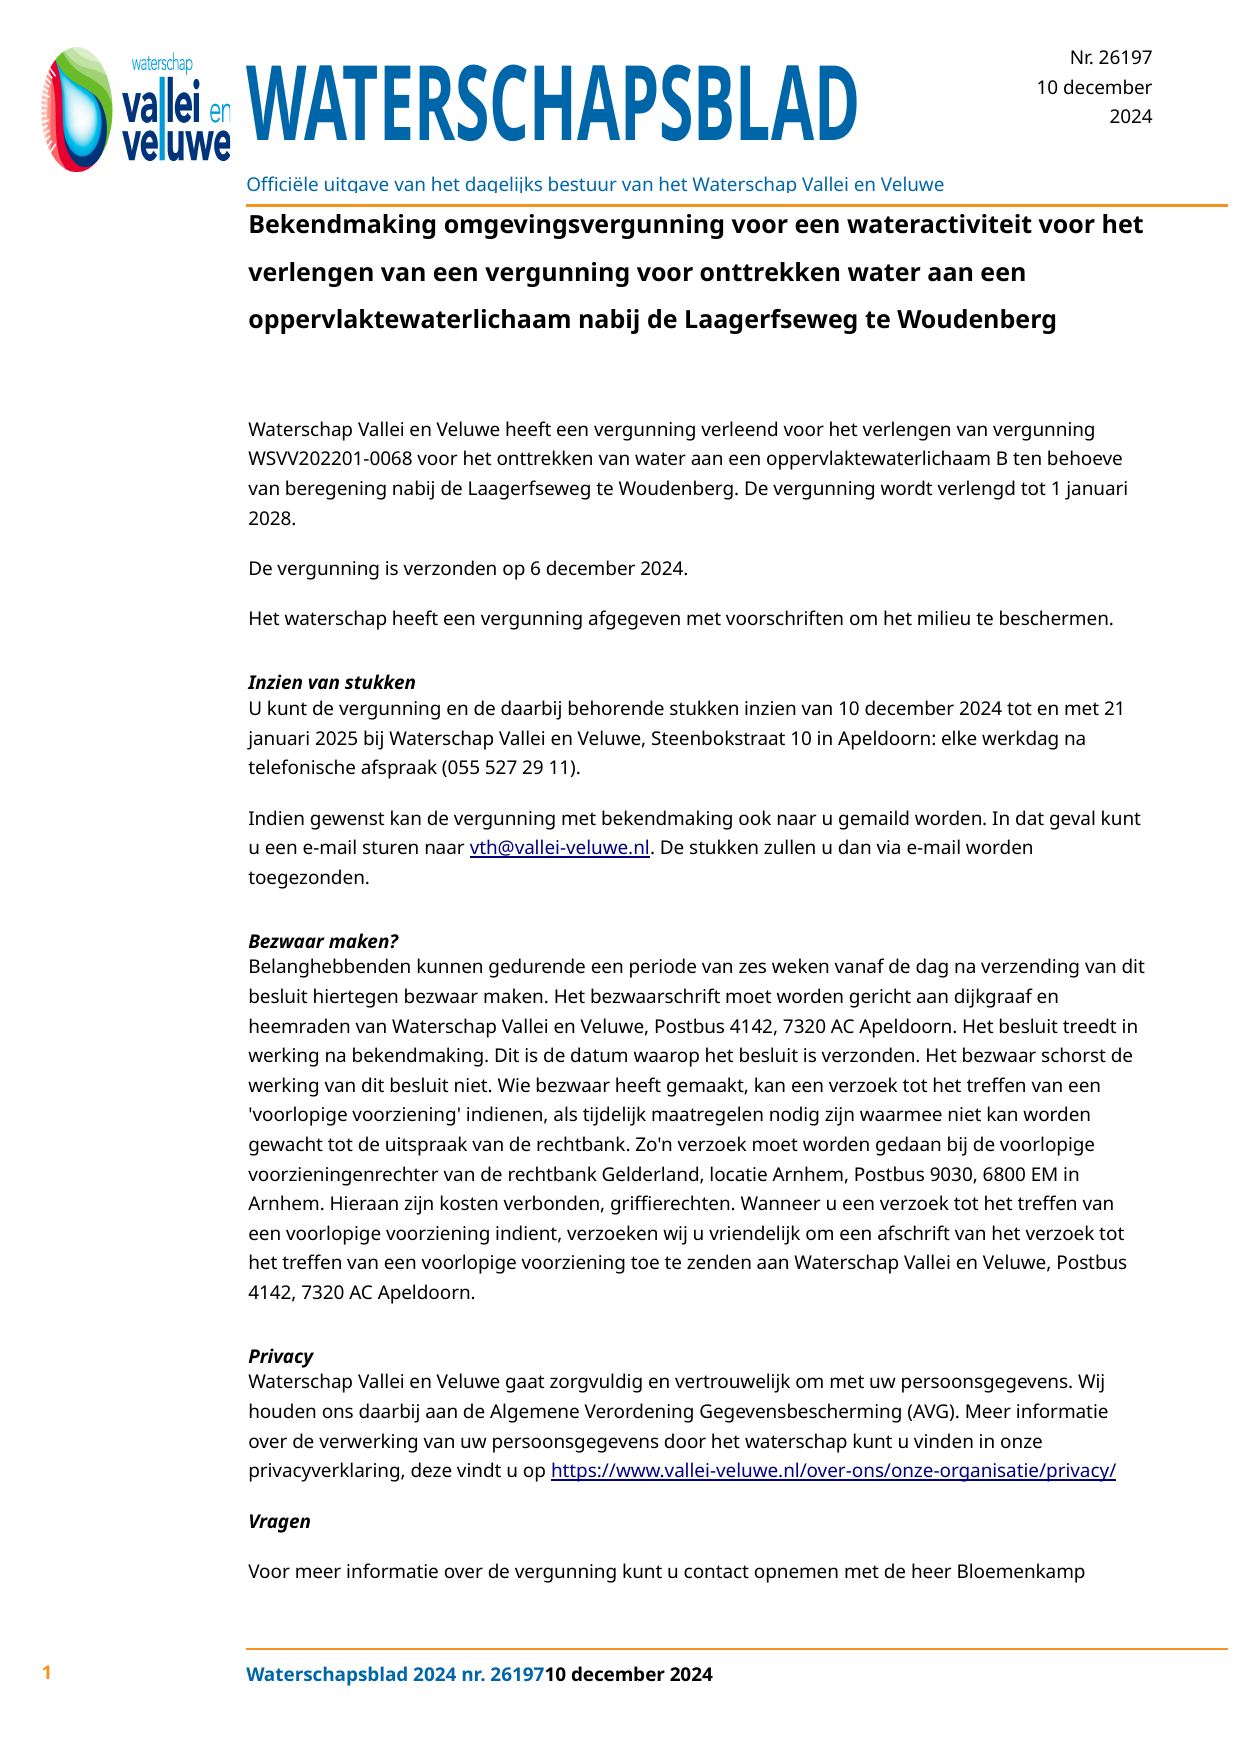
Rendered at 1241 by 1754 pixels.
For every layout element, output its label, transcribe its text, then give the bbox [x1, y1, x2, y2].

text Inzien van stukken [248, 669, 1152, 695]
text Bekendmaking omgevingsvergunning voor een wateractiviteit voor het verlengen van een vergunning voor onttrekken water aan een oppervlaktewaterlichaam nabij de Laagerfseweg te Woudenberg [248, 207, 1152, 336]
text Indien gewenst kan de vergunning met bekendmaking ook naar u gemaild worden. In dat geval kunt u een e-mail sturen naar vth@vallei-veluwe.nl. De stukken zullen u dan via e-mail worden toegezonden. [248, 805, 1152, 890]
text U kunt de vergunning en de daarbij behorende stukken inzien van 10 december 2024 tot en met 21 januari 2025 bij Waterschap Vallei en Veluwe, Steenbokstraat 10 in Apeldoorn: elke werkdag na telefonische afspraak (055 527 29 11). [248, 695, 1152, 780]
text De vergunning is verzonden op 6 december 2024. [248, 555, 1152, 581]
text Belanghebbenden kunnen gedurende een periode van zes weken vanaf de dag na verzending van dit besluit hiertegen bezwaar maken. Het bezwaarschrift moet worden gericht aan dijkgraaf en heemraden van Waterschap Vallei en Veluwe, Postbus 4142, 7320 AC Apeldoorn. Het besluit treedt in werking na bekendmaking. Dit is de datum waarop het besluit is verzonden. Het bezwaar schorst de werking van dit besluit niet. Wie bezwaar heeft gemaakt, kan een verzoek tot het treffen van een 'voorlopige voorziening' indienen, als tijdelijk maatregelen nodig zijn waarmee niet kan worden gewacht tot de uitspraak van de rechtbank. Zo'n verzoek moet worden gedaan bij de voorlopige voorzieningenrechter van de rechtbank Gelderland, locatie Arnhem, Postbus 9030, 6800 EM in Arnhem. Hieraan zijn kosten verbonden, griffierechten. Wanneer u een verzoek tot het treffen van een voorlopige voorziening indient, verzoeken wij u vriendelijk om een afschrift van het verzoek tot het treffen van een voorlopige voorziening toe te zenden aan Waterschap Vallei en Veluwe, Postbus 4142, 7320 AC Apeldoorn. [248, 954, 1152, 1305]
text Bezwaar maken? [248, 928, 1152, 954]
picture [41, 47, 231, 172]
text Vragen [248, 1508, 1152, 1534]
text Waterschap Vallei en Veluwe heeft een vergunning verleend voor het verlengen van vergunning WSVV202201-0068 voor het onttrekken van water aan een oppervlaktewaterlichaam B ten behoeve van beregening nabij de Laagerfseweg te Woudenberg. De vergunning wordt verlengd tot 1 januari 2028. [248, 416, 1152, 530]
text Het waterschap heeft een vergunning afgegeven met voorschriften om het milieu te beschermen. [248, 606, 1152, 631]
text Voor meer informatie over de vergunning kunt u contact opnemen met de heer Bloemenkamp [248, 1558, 1152, 1584]
text Privacy [248, 1343, 1152, 1369]
text Waterschap Vallei en Veluwe gaat zorgvuldig en vertrouwelijk om met uw persoonsgegevens. Wij houden ons daarbij aan de Algemene Verordening Gegevensbescherming (AVG). Meer informatie over de verwerking van uw persoonsgegevens door het waterschap kunt u vinden in onze privacyverklaring, deze vindt u op https://www.vallei-veluwe.nl/over-ons/onze-organisatie/privacy/ [248, 1369, 1152, 1483]
